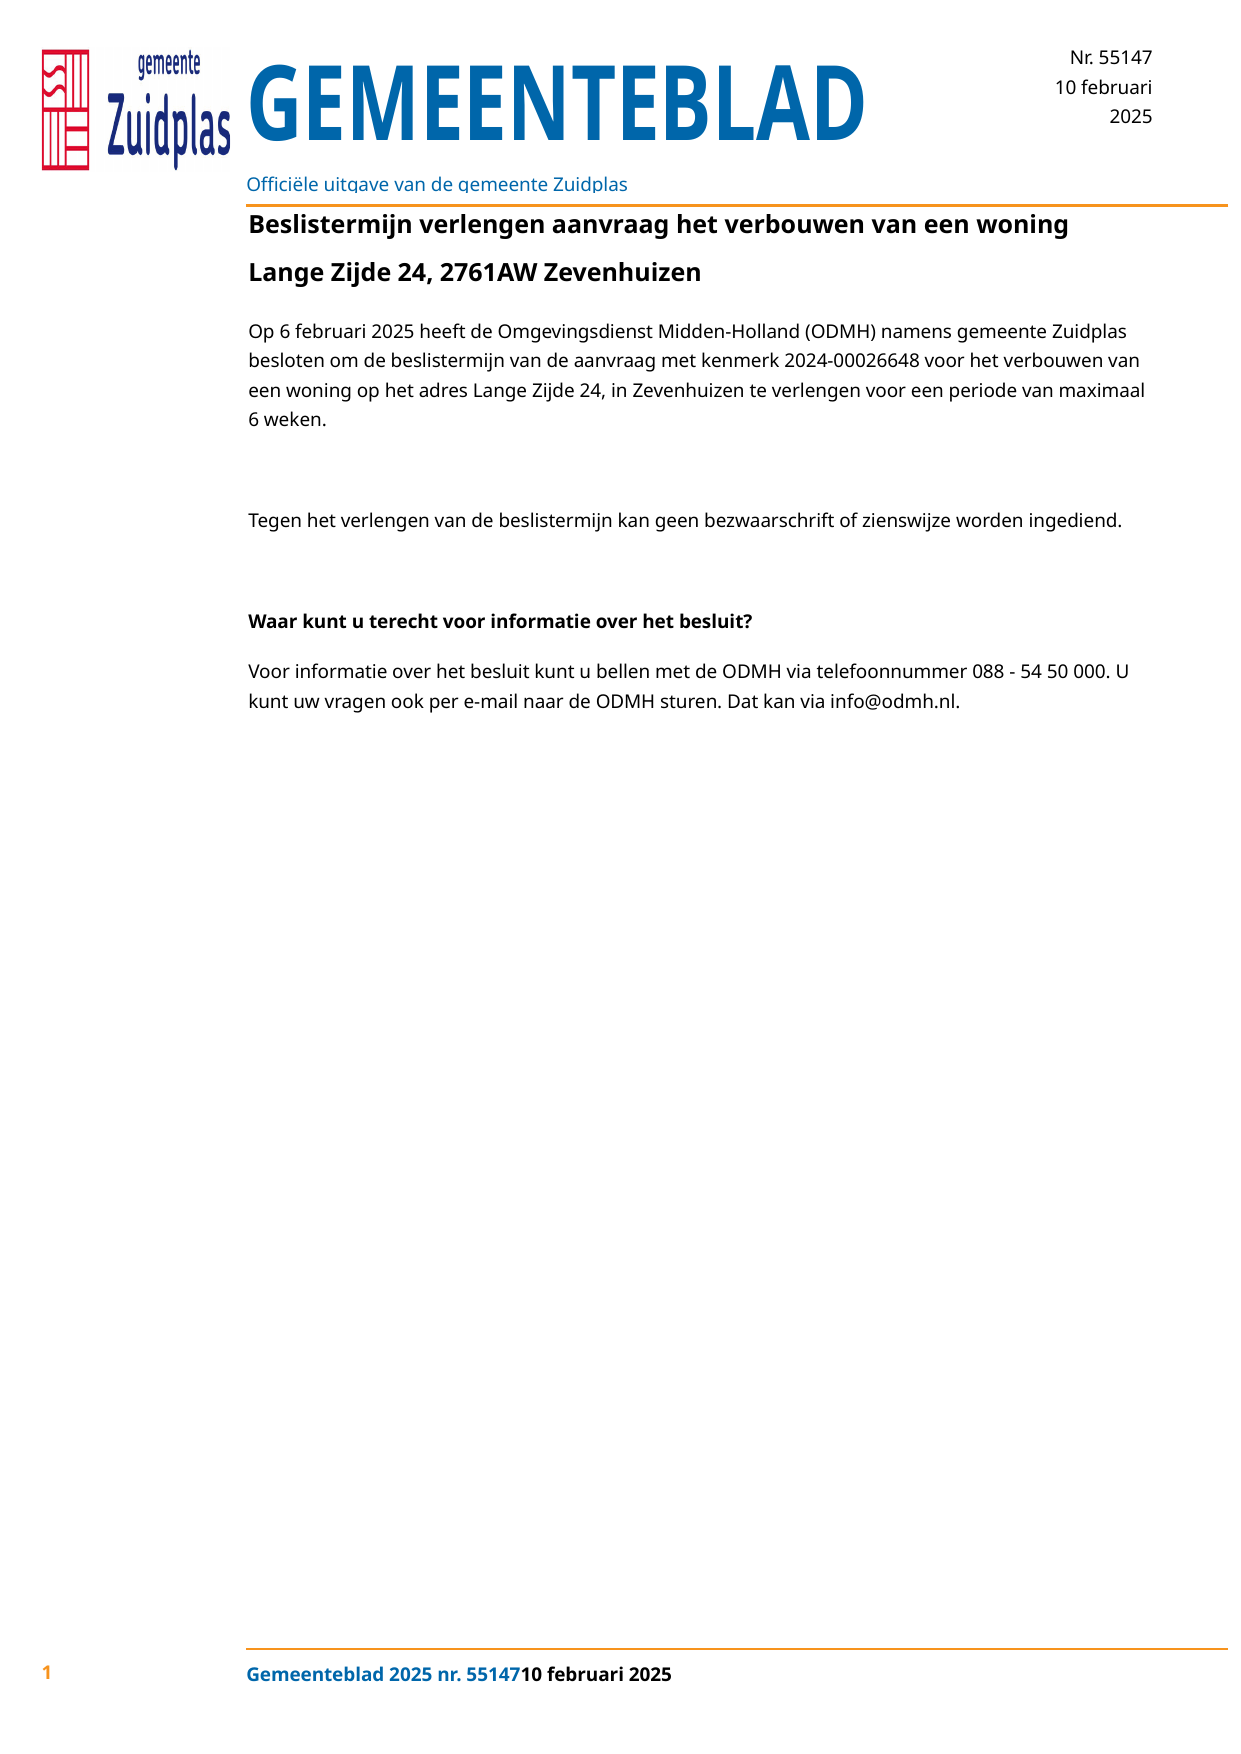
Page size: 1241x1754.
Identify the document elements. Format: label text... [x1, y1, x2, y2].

text Tegen het verlengen van de beslistermijn kan geen bezwaarschrift of zienswijze worden ingediend. [248, 507, 1152, 533]
text Waar kunt u terecht voor informatie over het besluit? [248, 608, 1152, 634]
text Op 6 februari 2025 heeft de Omgevingsdienst Midden-Holland (ODMH) namens gemeente Zuidplas besloten om de beslistermijn van de aanvraag met kenmerk 2024-00026648 voor het verbouwen van een woning op het adres Lange Zijde 24, in Zevenhuizen te verlengen voor een periode van maximaal 6 weken. [248, 318, 1152, 432]
text Voor informatie over het besluit kunt u bellen met de ODMH via telefoonnummer 088 - 54 50 000. U kunt uw vragen ook per e-mail naar de ODMH sturen. Dat kan via info@odmh.nl. [248, 659, 1152, 714]
picture [41, 47, 231, 172]
text Beslistermijn verlengen aanvraag het verbouwen van een woning Lange Zijde 24, 2761AW Zevenhuizen [248, 207, 1152, 288]
